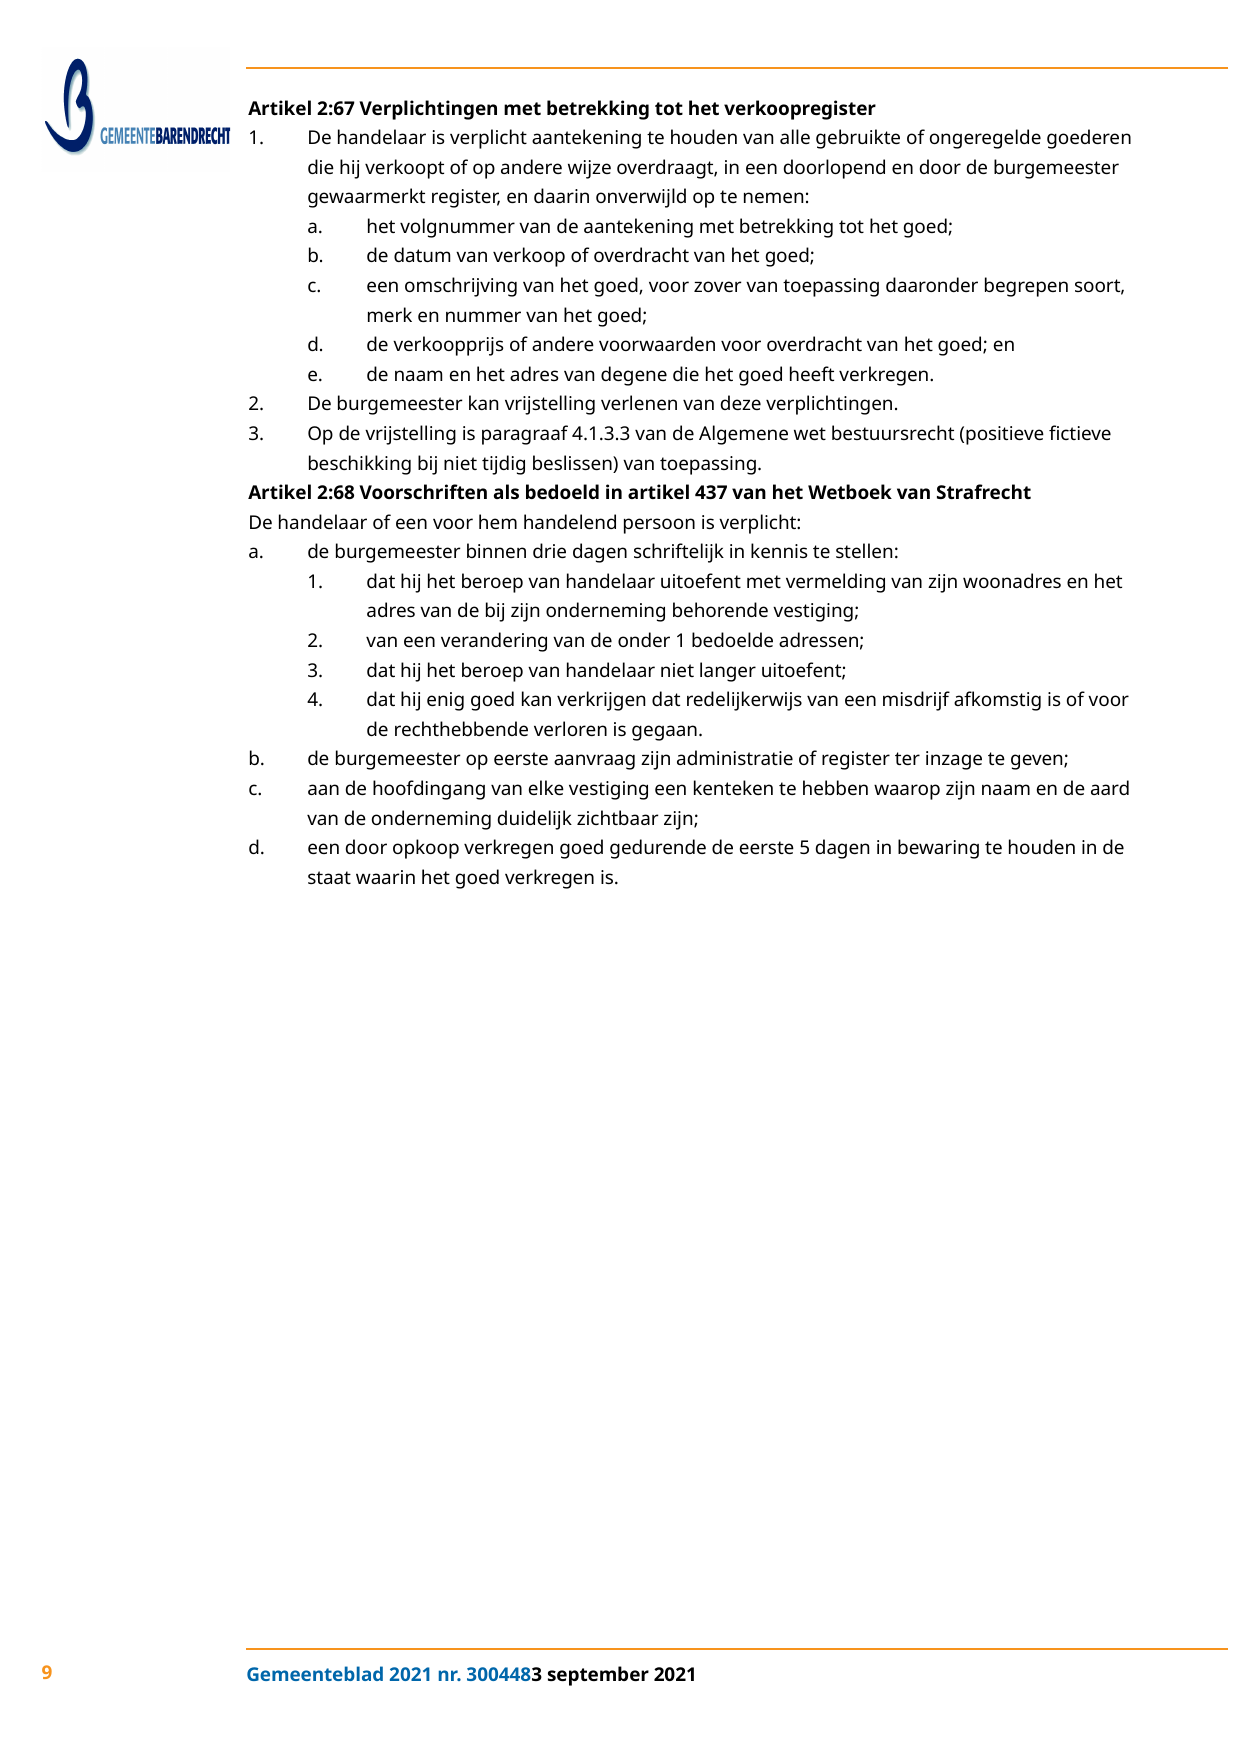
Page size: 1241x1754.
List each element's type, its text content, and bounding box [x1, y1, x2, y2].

picture [41, 47, 231, 172]
list van een verandering van de onder 1 bedoelde adressen; [307, 627, 1152, 653]
text De handelaar of een voor hem handelend persoon is verplicht: [248, 509, 1152, 535]
list een omschrijving van het goed, voor zover van toepassing daaronder begrepen soort, merk en nummer van het goed; [307, 272, 1152, 328]
list dat hij het beroep van handelaar uitoefent met vermelding van zijn woonadres en het adres van de bij zijn onderneming behorende vestiging; [307, 568, 1152, 623]
list het volgnummer van de aantekening met betrekking tot het goed; [307, 213, 1152, 239]
text Artikel 2:67 Verplichtingen met betrekking tot het verkoopregister [248, 95, 1152, 121]
list de burgemeester binnen drie dagen schriftelijk in kennis te stellen: [248, 538, 1152, 564]
list dat hij enig goed kan verkrijgen dat redelijkerwijs van een misdrijf afkomstig is of voor de rechthebbende verloren is gegaan. [307, 686, 1152, 742]
text Artikel 2:68 Voorschriften als bedoeld in artikel 437 van het Wetboek van Strafrecht [248, 479, 1152, 505]
list aan de hoofdingang van elke vestiging een kenteken te hebben waarop zijn naam en de aard van de onderneming duidelijk zichtbaar zijn; [248, 775, 1152, 831]
list de burgemeester op eerste aanvraag zijn administratie of register ter inzage te geven; [248, 746, 1152, 771]
list De burgemeester kan vrijstelling verlenen van deze verplichtingen. [248, 391, 1152, 416]
list de verkoopprijs of andere voorwaarden voor overdracht van het goed; en [307, 331, 1152, 357]
list dat hij het beroep van handelaar niet langer uitoefent; [307, 657, 1152, 683]
list de naam en het adres van degene die het goed heeft verkregen. [307, 361, 1152, 387]
list Op de vrijstelling is paragraaf 4.1.3.3 van de Algemene wet bestuursrecht (positieve fictieve beschikking bij niet tijdig beslissen) van toepassing. [248, 420, 1152, 476]
list een door opkoop verkregen goed gedurende de eerste 5 dagen in bewaring te houden in de staat waarin het goed verkregen is. [248, 834, 1152, 890]
list de datum van verkoop of overdracht van het goed; [307, 243, 1152, 268]
list De handelaar is verplicht aantekening te houden van alle gebruikte of ongeregelde goederen die hij verkoopt of op andere wijze overdraagt, in een doorlopend en door de burgemeester gewaarmerkt register, en daarin onverwijld op te nemen: [248, 124, 1152, 209]
